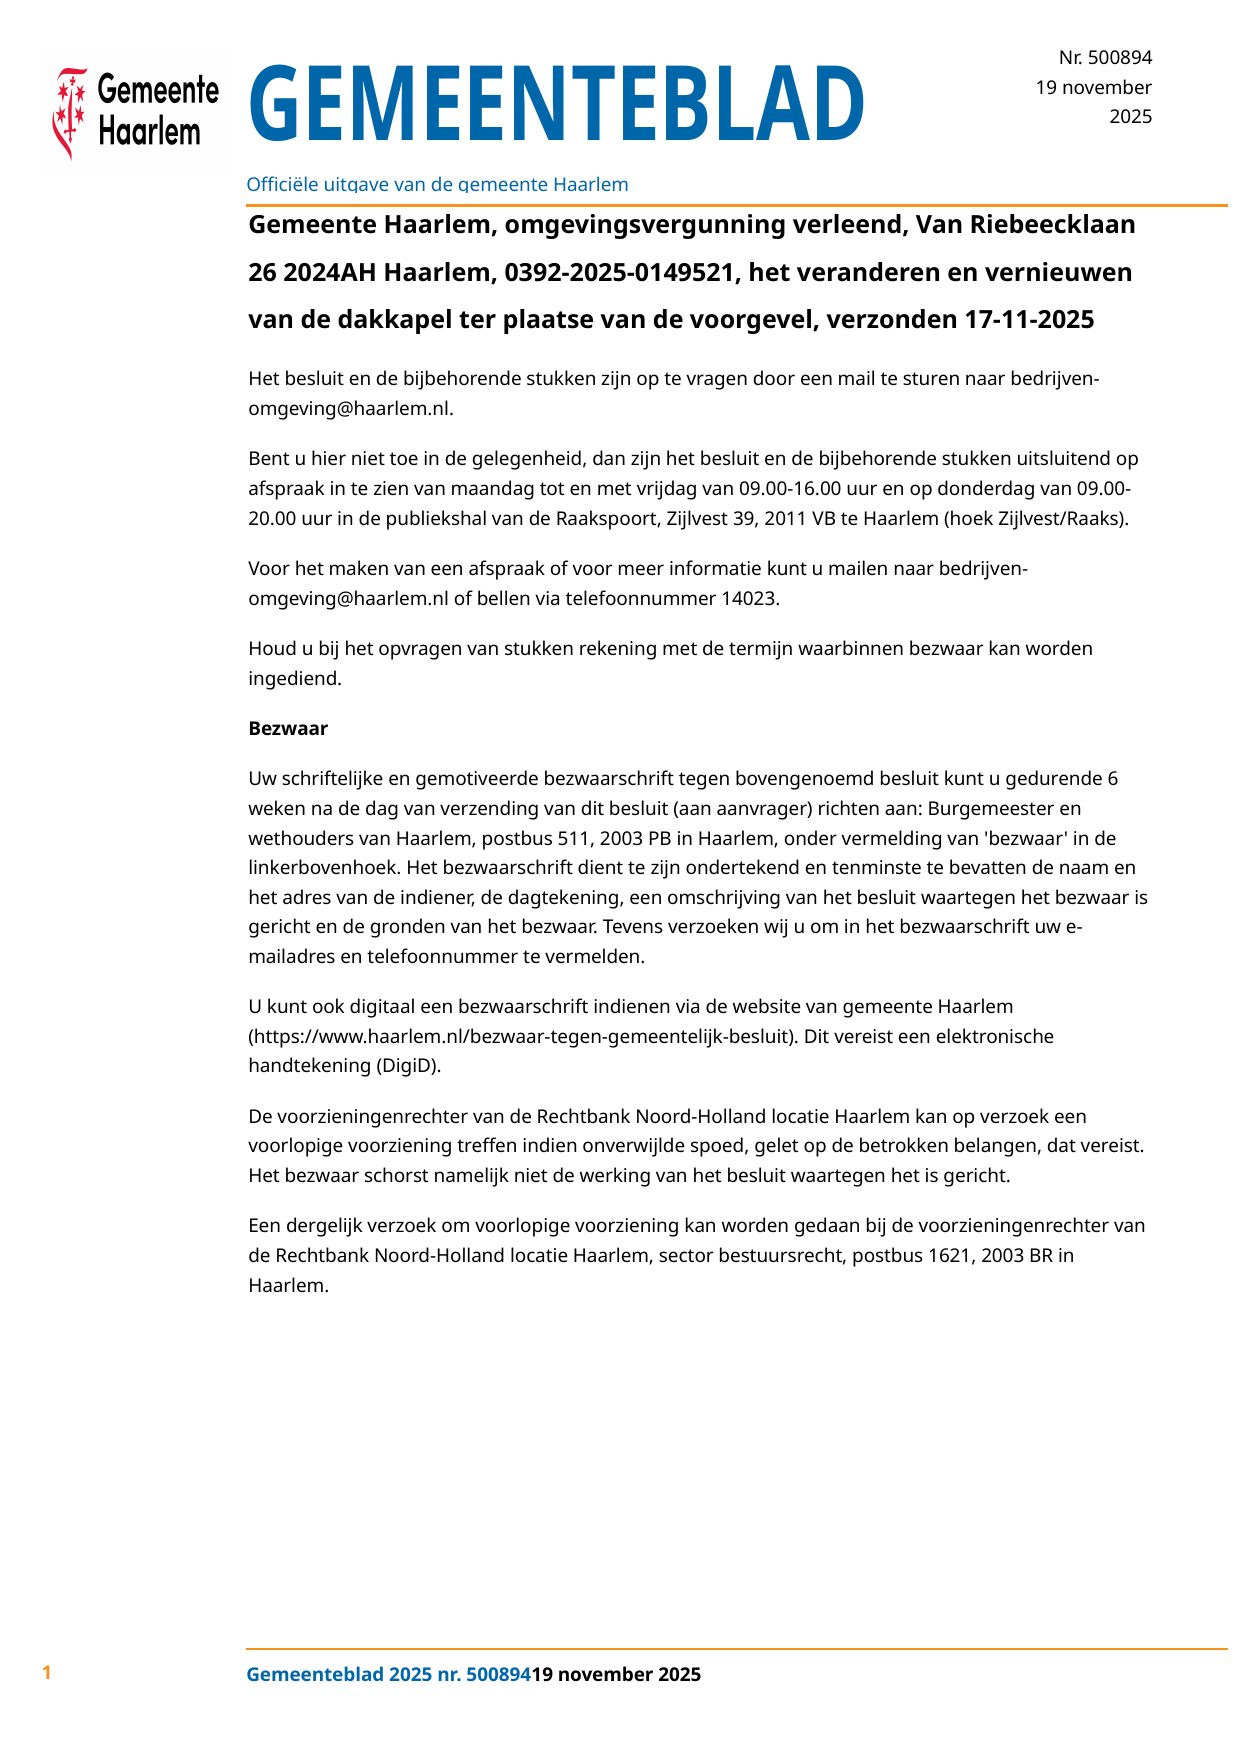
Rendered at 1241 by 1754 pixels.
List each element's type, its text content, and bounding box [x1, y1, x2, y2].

text Uw schriftelijke en gemotiveerde bezwaarschrift tegen bovengenoemd besluit kunt u gedurende 6 weken na de dag van verzending van dit besluit (aan aanvrager) richten aan: Burgemeester en wethouders van Haarlem, postbus 511, 2003 PB in Haarlem, onder vermelding van 'bezwaar' in de linkerbovenhoek. Het bezwaarschrift dient te zijn ondertekend en tenminste te bevatten de naam en het adres van de indiener, de dagtekening, een omschrijving van het besluit waartegen het bezwaar is gericht en de gronden van het bezwaar. Tevens verzoeken wij u om in het bezwaarschrift uw e-mailadres en telefoonnummer te vermelden. [248, 766, 1152, 969]
text U kunt ook digitaal een bezwaarschrift indienen via de website van gemeente Haarlem (https://www.haarlem.nl/bezwaar-tegen-gemeentelijk-besluit). Dit vereist een elektronische handtekening (DigiD). [248, 993, 1152, 1078]
text Bezwaar [248, 715, 1152, 741]
text Voor het maken van een afspraak of voor meer informatie kunt u mailen naar bedrijven-omgeving@haarlem.nl of bellen via telefoonnummer 14023. [248, 555, 1152, 610]
text Bent u hier niet toe in de gelegenheid, dan zijn het besluit en de bijbehorende stukken uitsluitend op afspraak in te zien van maandag tot en met vrijdag van 09.00-16.00 uur en op donderdag van 09.00-20.00 uur in de publiekshal van de Raakspoort, Zijlvest 39, 2011 VB te Haarlem (hoek Zijlvest/Raaks). [248, 446, 1152, 530]
picture [41, 47, 231, 172]
text Een dergelijk verzoek om voorlopige voorziening kan worden gedaan bij de voorzieningenrechter van de Rechtbank Noord-Holland locatie Haarlem, sector bestuursrecht, postbus 1621, 2003 BR in Haarlem. [248, 1213, 1152, 1297]
text Gemeente Haarlem, omgevingsvergunning verleend, Van Riebeecklaan 26 2024AH Haarlem, 0392-2025-0149521, het veranderen en vernieuwen van de dakkapel ter plaatse van de voorgevel, verzonden 17-11-2025 [248, 207, 1152, 336]
text Het besluit en de bijbehorende stukken zijn op te vragen door een mail te sturen naar bedrijven-omgeving@haarlem.nl. [248, 366, 1152, 421]
text Houd u bij het opvragen van stukken rekening met de termijn waarbinnen bezwaar kan worden ingediend. [248, 635, 1152, 690]
text De voorzieningenrechter van de Rechtbank Noord-Holland locatie Haarlem kan op verzoek een voorlopige voorziening treffen indien onverwijlde spoed, gelet op de betrokken belangen, dat vereist. Het bezwaar schorst namelijk niet de werking van het besluit waartegen het is gericht. [248, 1103, 1152, 1188]
